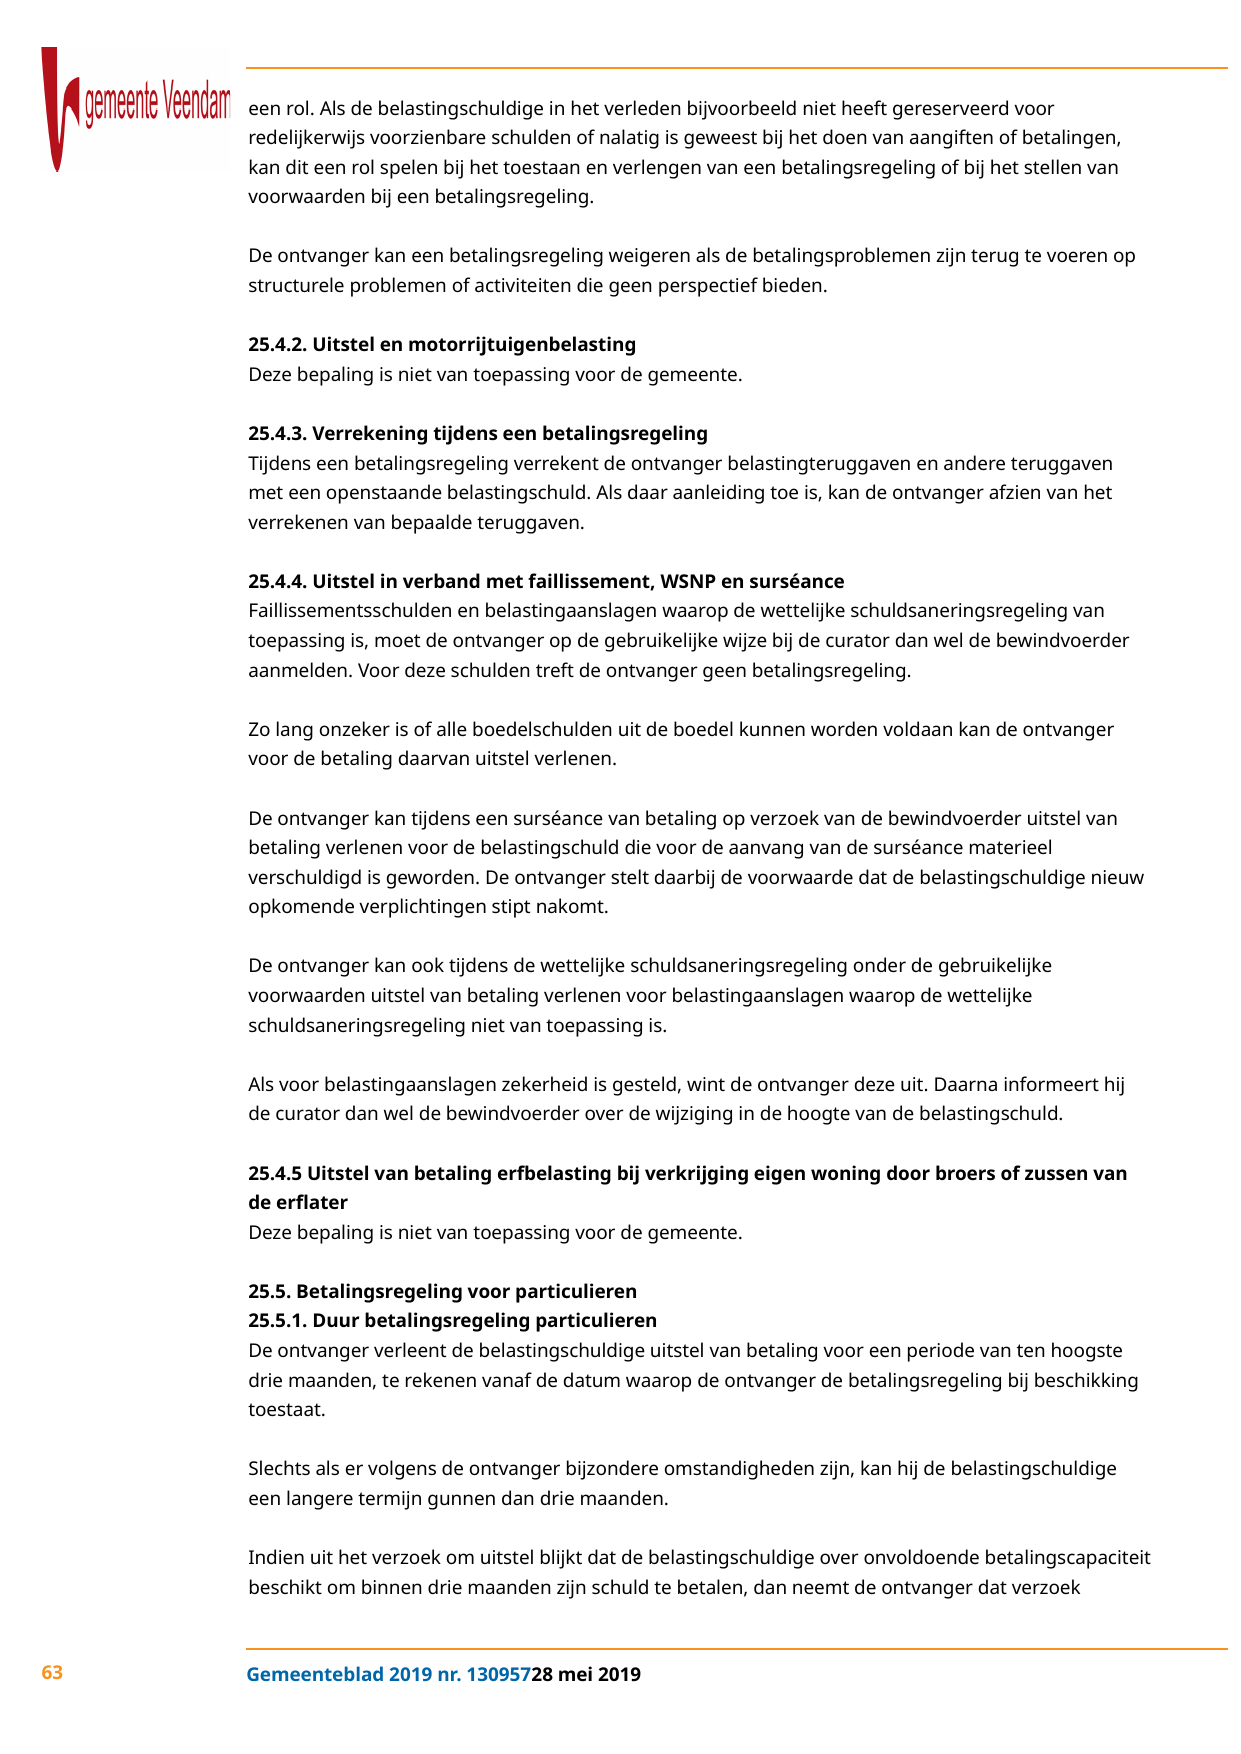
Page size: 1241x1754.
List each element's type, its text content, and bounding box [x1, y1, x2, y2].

text Faillissementsschulden en belastingaanslagen waarop de wettelijke schuldsaneringsregeling van toepassing is, moet de ontvanger op de gebruikelijke wijze bij de curator dan wel de bewindvoerder aanmelden. Voor deze schulden treft de ontvanger geen betalingsregeling. [248, 598, 1152, 683]
text 25.5. Betalingsregeling voor particulieren [248, 1278, 1152, 1304]
text De ontvanger kan een betalingsregeling weigeren als de betalingsproblemen zijn terug te voeren op structurele problemen of activiteiten die geen perspectief bieden. [248, 243, 1152, 298]
text Tijdens een betalingsregeling verrekent de ontvanger belastingteruggaven en andere teruggaven met een openstaande belastingschuld. Als daar aanleiding toe is, kan de ontvanger afzien van het verrekenen van bepaalde teruggaven. [248, 450, 1152, 535]
text De ontvanger verleent de belastingschuldige uitstel van betaling voor een periode van ten hoogste drie maanden, te rekenen vanaf de datum waarop de ontvanger de betalingsregeling bij beschikking toestaat. [248, 1337, 1152, 1422]
text 25.5.1. Duur betalingsregeling particulieren [248, 1308, 1152, 1333]
text 25.4.4. Uitstel in verband met faillissement, WSNP en surséance [248, 568, 1152, 594]
text Deze bepaling is niet van toepassing voor de gemeente. [248, 361, 1152, 387]
text 25.4.3. Verrekening tijdens een betalingsregeling [248, 420, 1152, 446]
text Deze bepaling is niet van toepassing voor de gemeente. [248, 1219, 1152, 1245]
text Slechts als er volgens de ontvanger bijzondere omstandigheden zijn, kan hij de belastingschuldige een langere termijn gunnen dan drie maanden. [248, 1456, 1152, 1511]
text Zo lang onzeker is of alle boedelschulden uit de boedel kunnen worden voldaan kan de ontvanger voor de betaling daarvan uitstel verlenen. [248, 716, 1152, 771]
text De ontvanger kan ook tijdens de wettelijke schuldsaneringsregeling onder de gebruikelijke voorwaarden uitstel van betaling verlenen voor belastingaanslagen waarop de wettelijke schuldsaneringsregeling niet van toepassing is. [248, 953, 1152, 1038]
text Als voor belastingaanslagen zekerheid is gesteld, wint de ontvanger deze uit. Daarna informeert hij de curator dan wel de bewindvoerder over de wijziging in de hoogte van de belastingschuld. [248, 1071, 1152, 1126]
text Indien uit het verzoek om uitstel blijkt dat de belastingschuldige over onvoldoende betalingscapaciteit beschikt om binnen drie maanden zijn schuld te betalen, dan neemt de ontvanger dat verzoek [248, 1544, 1152, 1600]
text 25.4.5 Uitstel van betaling erfbelasting bij verkrijging eigen woning door broers of zussen van de erflater [248, 1160, 1152, 1215]
text De ontvanger kan tijdens een surséance van betaling op verzoek van de bewindvoerder uitstel van betaling verlenen voor de belastingschuld die voor de aanvang van de surséance materieel verschuldigd is geworden. De ontvanger stelt daarbij de voorwaarde dat de belastingschuldige nieuw opkomende verplichtingen stipt nakomt. [248, 805, 1152, 919]
text 25.4.2. Uitstel en motorrijtuigenbelasting [248, 331, 1152, 357]
picture [41, 47, 231, 172]
text een rol. Als de belastingschuldige in het verleden bijvoorbeeld niet heeft gereserveerd voor redelijkerwijs voorzienbare schulden of nalatig is geweest bij het doen van aangiften of betalingen, kan dit een rol spelen bij het toestaan en verlengen van een betalingsregeling of bij het stellen van voorwaarden bij een betalingsregeling. [248, 95, 1152, 209]
